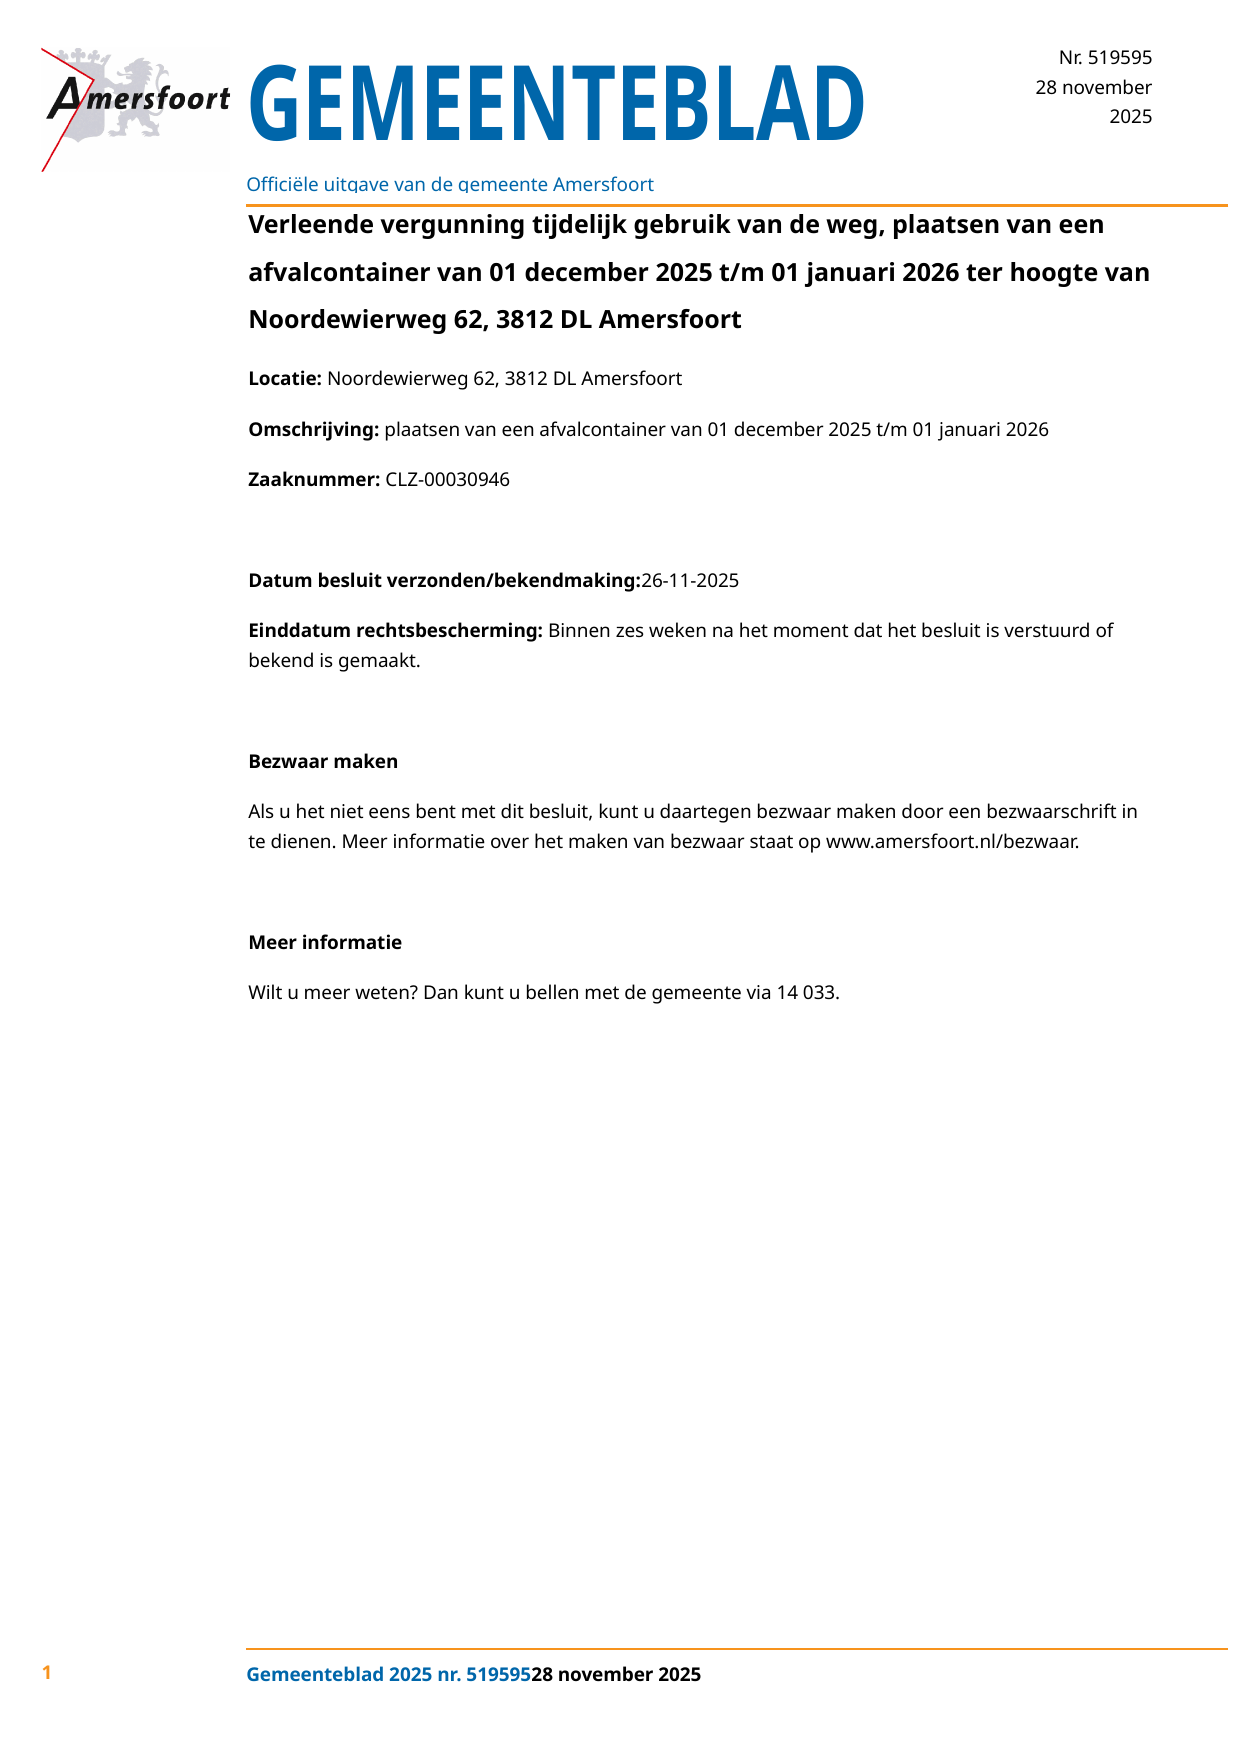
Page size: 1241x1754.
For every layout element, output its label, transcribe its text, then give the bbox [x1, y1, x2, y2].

text Einddatum rechtsbescherming: Binnen zes weken na het moment dat het besluit is verstuurd of bekend is gemaakt. [248, 618, 1152, 673]
text Omschrijving: plaatsen van een afvalcontainer van 01 december 2025 t/m 01 januari 2026 [248, 416, 1152, 442]
text Datum besluit verzonden/bekendmaking:26-11-2025 [248, 567, 1152, 593]
text Locatie: Noordewierweg 62, 3812 DL Amersfoort [248, 366, 1152, 391]
text Zaaknummer: CLZ-00030946 [248, 466, 1152, 492]
text Als u het niet eens bent met dit besluit, kunt u daartegen bezwaar maken door een bezwaarschrift in te dienen. Meer informatie over het maken van bezwaar staat op www.amersfoort.nl/bezwaar. [248, 798, 1152, 854]
text Verleende vergunning tijdelijk gebruik van de weg, plaatsen van een afvalcontainer van 01 december 2025 t/m 01 januari 2026 ter hoogte van Noordewierweg 62, 3812 DL Amersfoort [248, 207, 1152, 336]
text Meer informatie [248, 929, 1152, 954]
text Bezwaar maken [248, 748, 1152, 774]
text Wilt u meer weten? Dan kunt u bellen met de gemeente via 14 033. [248, 979, 1152, 1005]
picture [41, 47, 231, 172]
